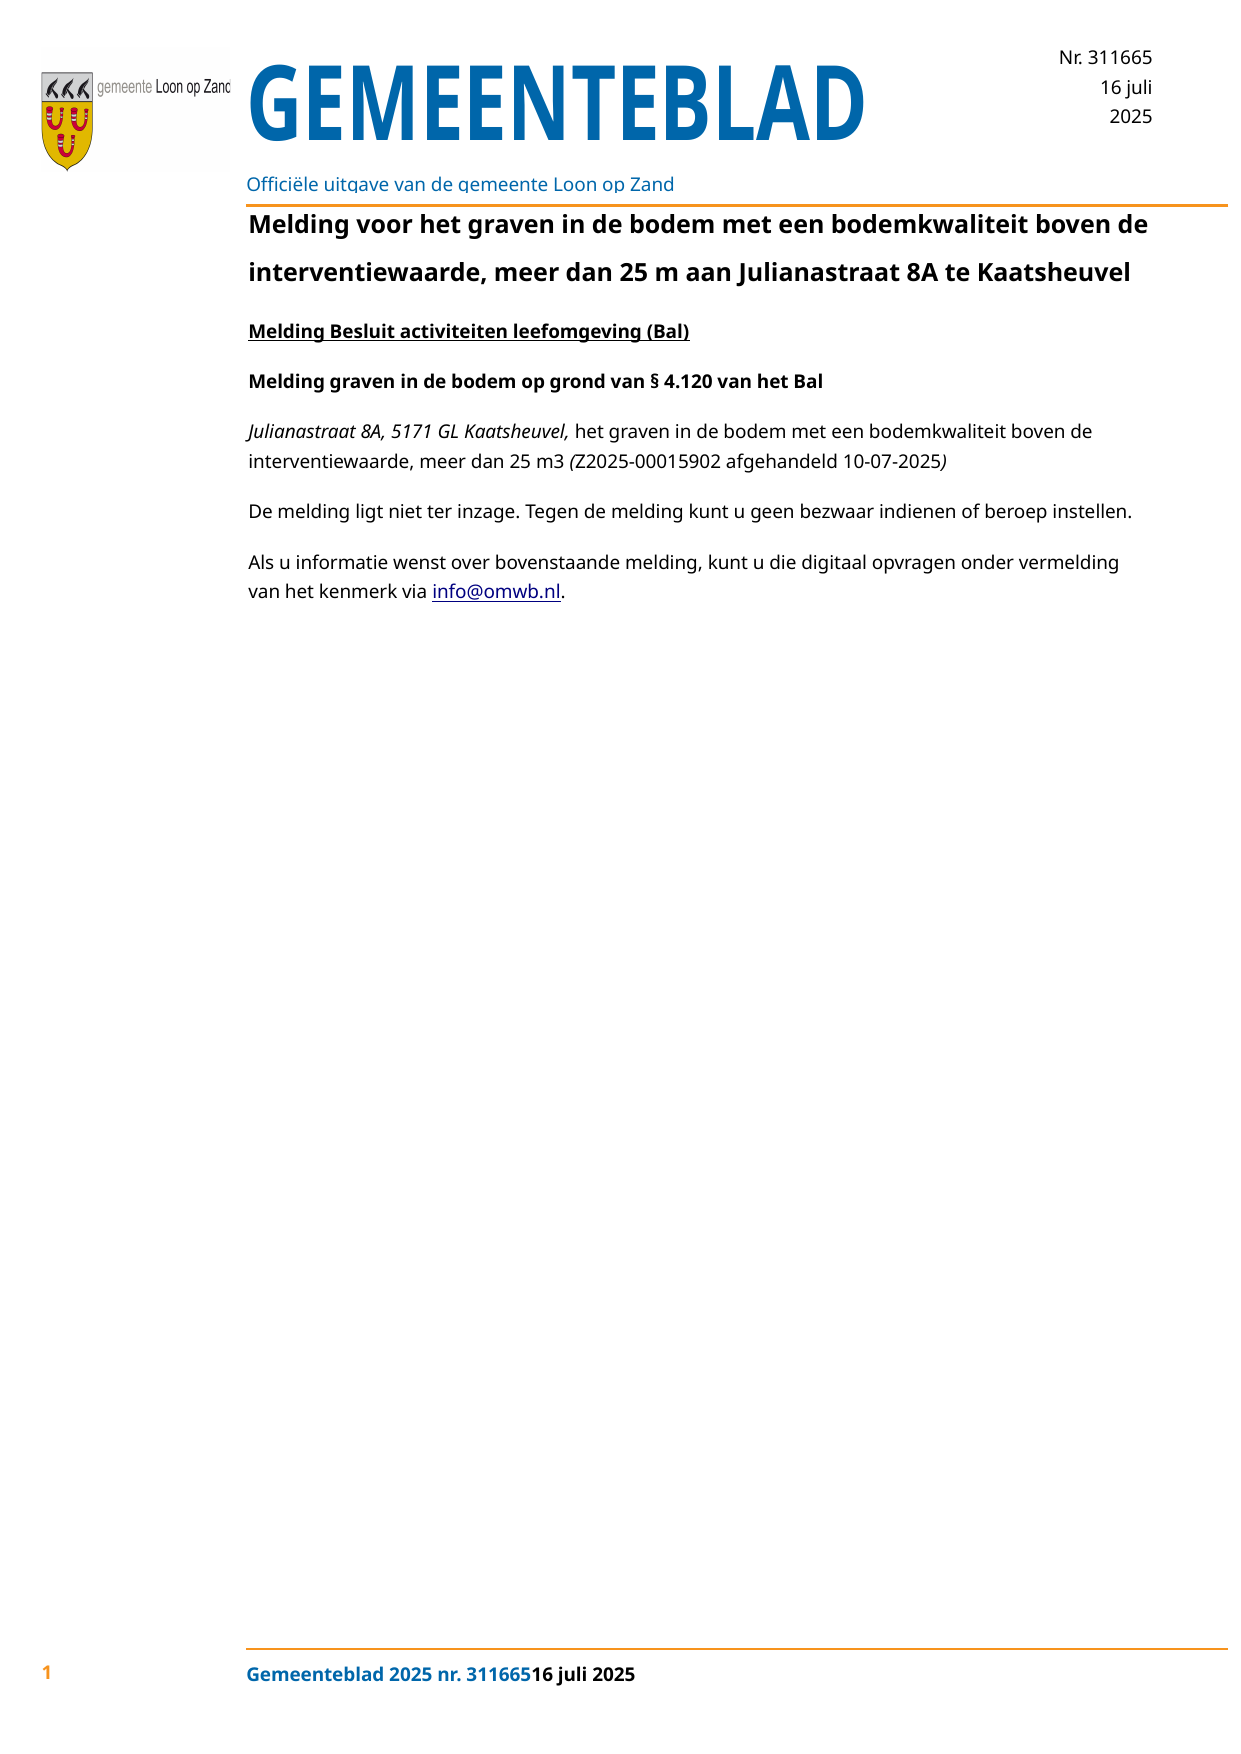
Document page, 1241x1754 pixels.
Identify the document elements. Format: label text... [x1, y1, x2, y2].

text Melding Besluit activiteiten leefomgeving (Bal) [248, 318, 1152, 344]
text Melding graven in de bodem op grond van § 4.120 van het Bal [248, 368, 1152, 394]
text Melding voor het graven in de bodem met een bodemkwaliteit boven de interventiewaarde, meer dan 25 m aan Julianastraat 8A te Kaatsheuvel [248, 207, 1152, 288]
picture [41, 47, 231, 172]
text Als u informatie wenst over bovenstaande melding, kunt u die digitaal opvragen onder vermelding van het kenmerk via info@omwb.nl. [248, 549, 1152, 604]
text Julianastraat 8A, 5171 GL Kaatsheuvel, het graven in de bodem met een bodemkwaliteit boven de interventiewaarde, meer dan 25 m3 (Z2025-00015902 afgehandeld 10-07-2025) [248, 419, 1152, 474]
text De melding ligt niet ter inzage. Tegen de melding kunt u geen bezwaar indienen of beroep instellen. [248, 499, 1152, 524]
